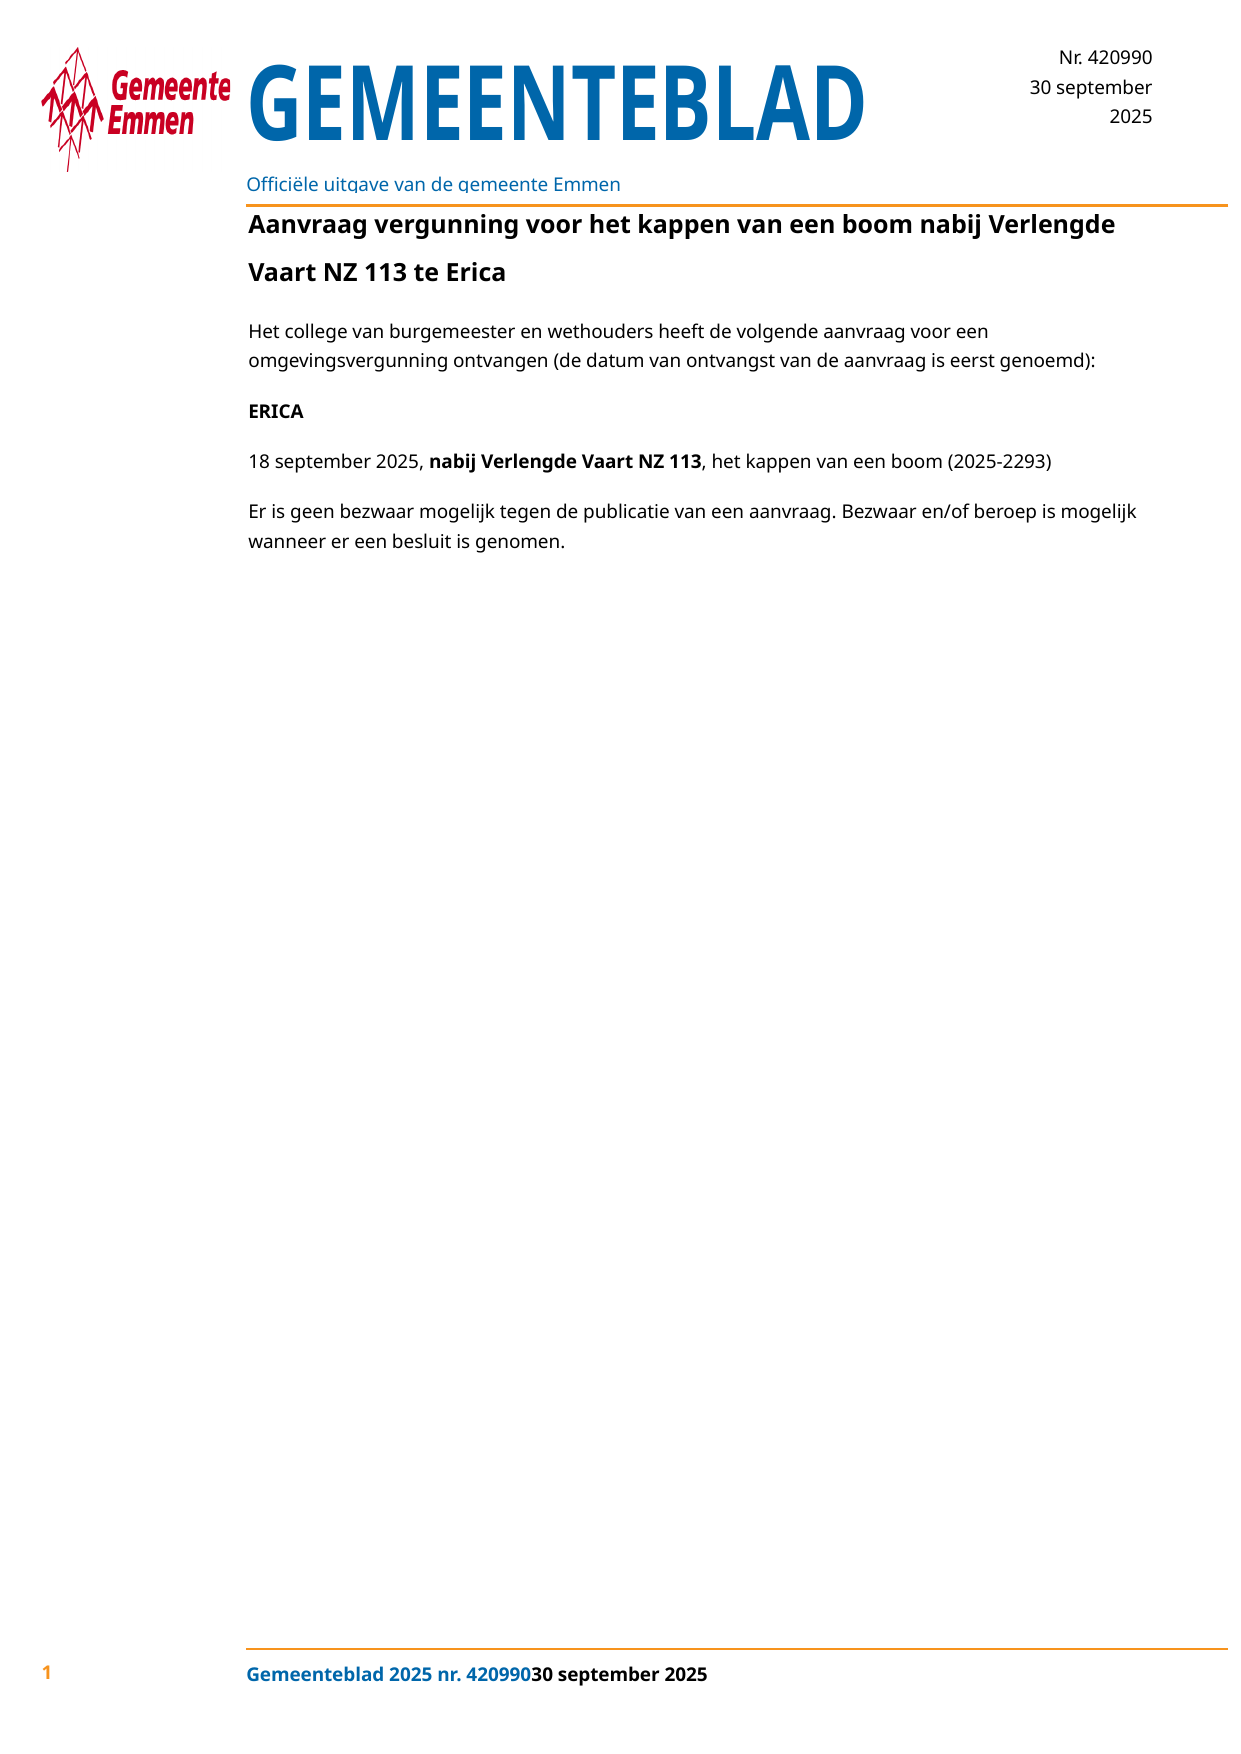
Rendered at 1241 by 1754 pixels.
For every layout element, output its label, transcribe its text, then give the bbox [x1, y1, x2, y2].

picture [41, 47, 231, 172]
text 18 september 2025, nabij Verlengde Vaart NZ 113, het kappen van een boom (2025-2293) [248, 448, 1152, 474]
text Het college van burgemeester en wethouders heeft de volgende aanvraag voor een omgevingsvergunning ontvangen (de datum van ontvangst van de aanvraag is eerst genoemd): [248, 318, 1152, 373]
text ERICA [248, 398, 1152, 424]
text Aanvraag vergunning voor het kappen van een boom nabij Verlengde Vaart NZ 113 te Erica [248, 207, 1152, 288]
text Er is geen bezwaar mogelijk tegen de publicatie van een aanvraag. Bezwaar en/of beroep is mogelijk wanneer er een besluit is genomen. [248, 499, 1152, 554]
